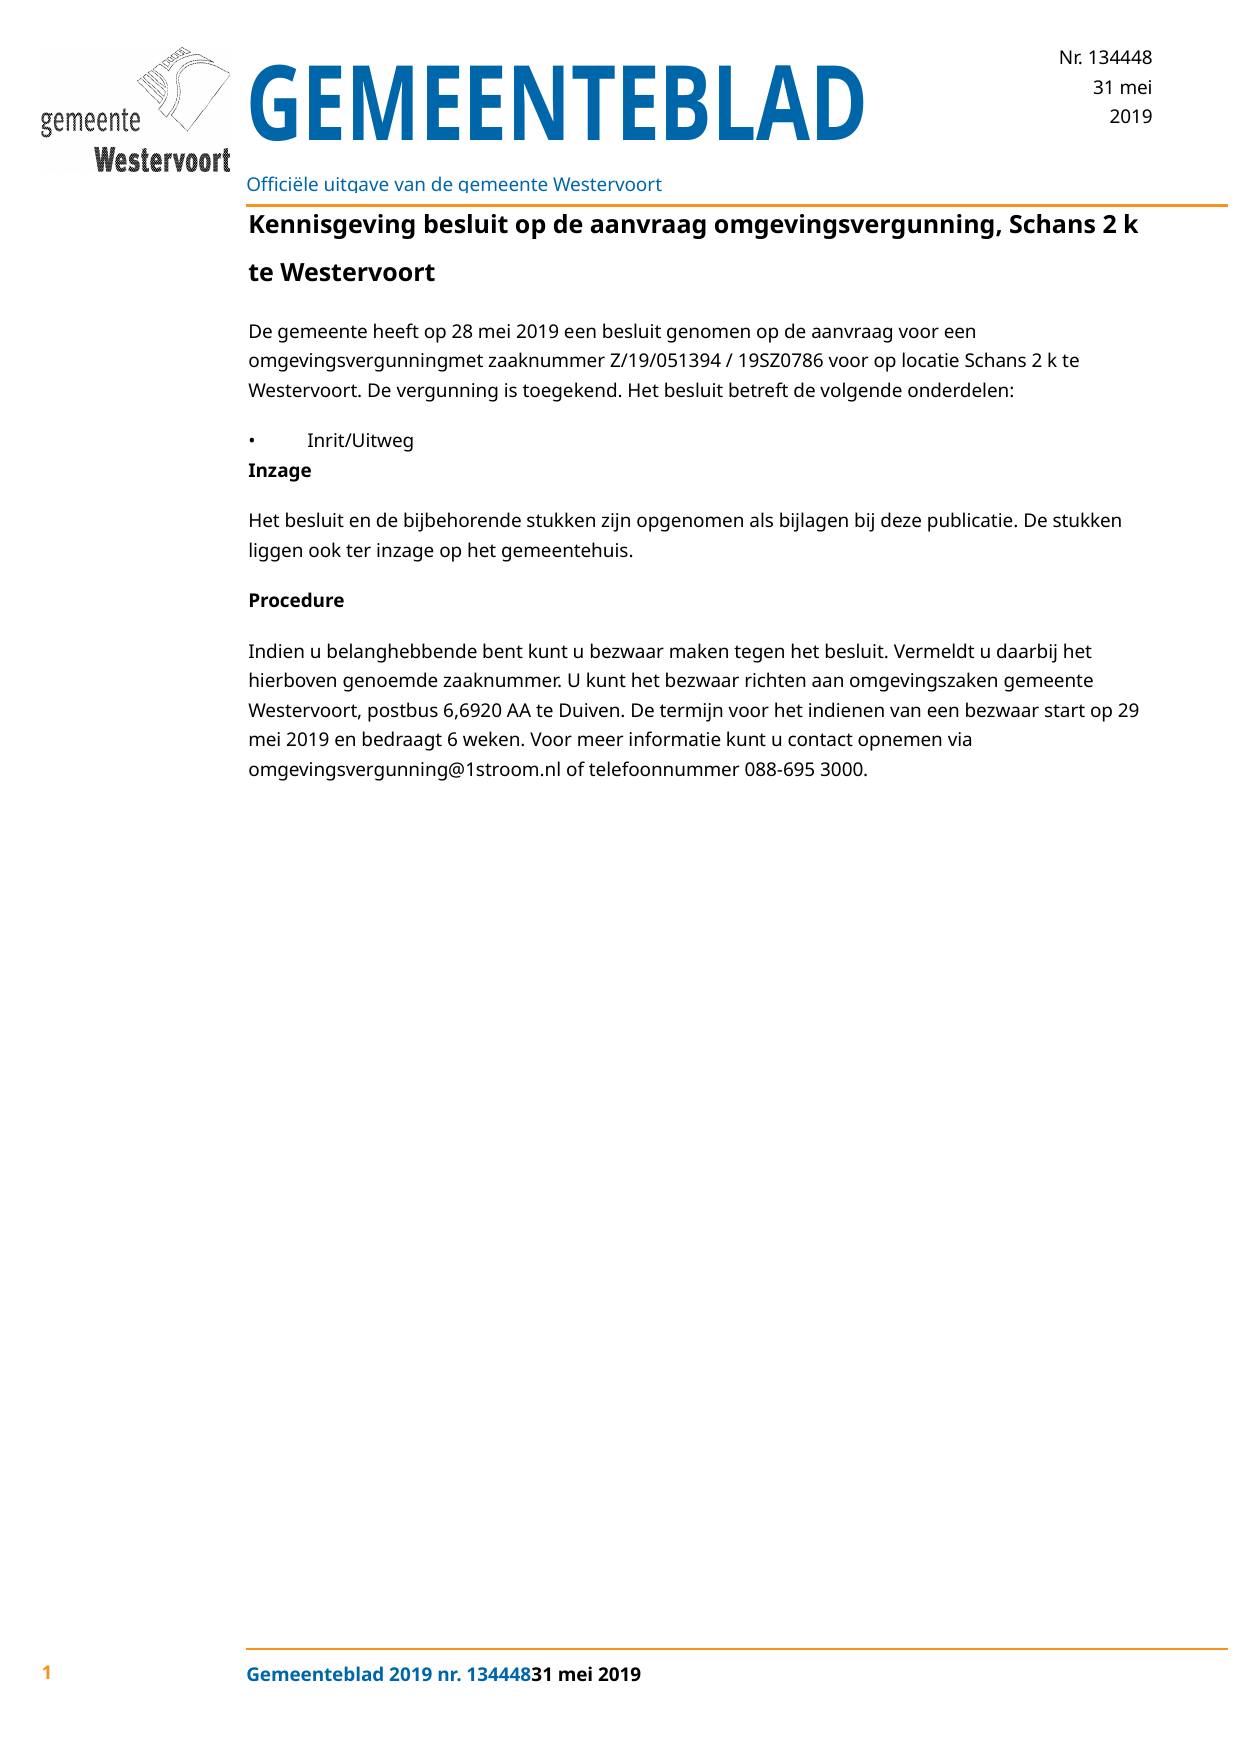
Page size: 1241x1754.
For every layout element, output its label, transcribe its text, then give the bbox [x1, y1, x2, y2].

text Het besluit en de bijbehorende stukken zijn opgenomen als bijlagen bij deze publicatie. De stukken liggen ook ter inzage op het gemeentehuis. [248, 507, 1152, 563]
picture [41, 47, 231, 172]
text Procedure [248, 587, 1152, 613]
list Inrit/Uitweg [248, 427, 1152, 453]
text Indien u belanghebbende bent kunt u bezwaar maken tegen het besluit. Vermeldt u daarbij het hierboven genoemde zaaknummer. U kunt het bezwaar richten aan omgevingszaken gemeente Westervoort, postbus 6,6920 AA te Duiven. De termijn voor het indienen van een bezwaar start op 29 mei 2019 en bedraagt 6 weken. Voor meer informatie kunt u contact opnemen via omgevingsvergunning@1stroom.nl of telefoonnummer 088-695 3000. [248, 638, 1152, 782]
text Inzage [248, 457, 1152, 483]
text Kennisgeving besluit op de aanvraag omgevingsvergunning, Schans 2 k te Westervoort [248, 207, 1152, 288]
text De gemeente heeft op 28 mei 2019 een besluit genomen op de aanvraag voor een omgevingsvergunningmet zaaknummer Z/19/051394 / 19SZ0786 voor op locatie Schans 2 k te Westervoort. De vergunning is toegekend. Het besluit betreft de volgende onderdelen: [248, 318, 1152, 403]
